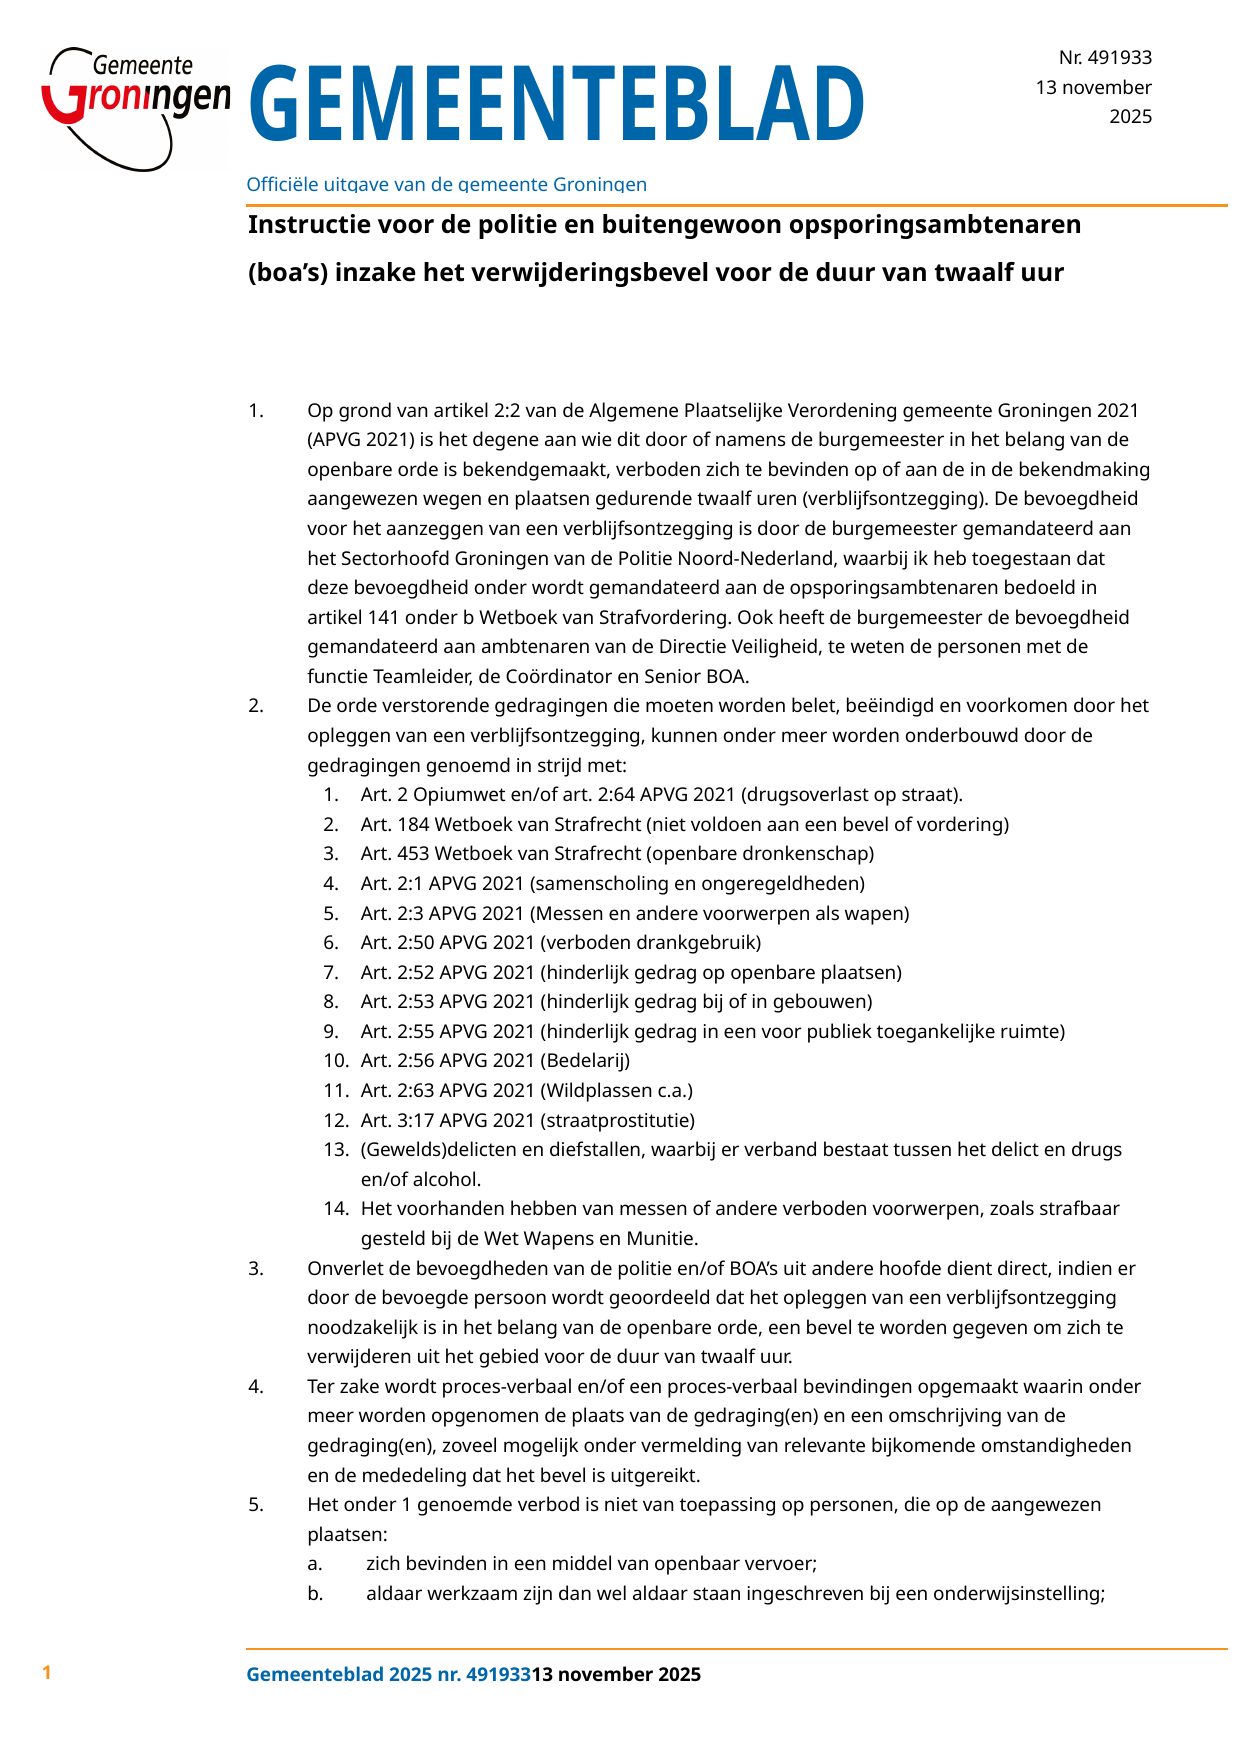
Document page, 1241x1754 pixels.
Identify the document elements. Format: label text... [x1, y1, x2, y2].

list zich bevinden in een middel van openbaar vervoer; [307, 1551, 1152, 1576]
list Ter zake wordt proces-verbaal en/of een proces-verbaal bevindingen opgemaakt waarin onder meer worden opgenomen de plaats van de gedraging(en) en een omschrijving van de gedraging(en), zoveel mogelijk onder vermelding van relevante bijkomende omstandigheden en de mededeling dat het bevel is uitgereikt. [248, 1373, 1152, 1487]
list Art. 2:56 APVG 2021 (Bedelarij) [323, 1048, 1152, 1073]
list Art. 184 Wetboek van Strafrecht (niet voldoen aan een bevel of vordering) [323, 811, 1152, 837]
text Instructie voor de politie en buitengewoon opsporingsambtenaren (boa’s) inzake het verwijderingsbevel voor de duur van twaalf uur [248, 207, 1152, 288]
list De orde verstorende gedragingen die moeten worden belet, beëindigd en voorkomen door het opleggen van een verblijfsontzegging, kunnen onder meer worden onderbouwd door de gedragingen genoemd in strijd met: [248, 693, 1152, 777]
list Het onder 1 genoemde verbod is niet van toepassing op personen, die op de aangewezen plaatsen: [248, 1491, 1152, 1547]
list Art. 3:17 APVG 2021 (straatprostitutie) [323, 1107, 1152, 1132]
picture [41, 47, 231, 172]
list Art. 2:50 APVG 2021 (verboden drankgebruik) [323, 929, 1152, 955]
list Art. 2 Opiumwet en/of art. 2:64 APVG 2021 (drugsoverlast op straat). [323, 781, 1152, 807]
list Art. 2:1 APVG 2021 (samenscholing en ongeregeldheden) [323, 870, 1152, 896]
list Art. 2:53 APVG 2021 (hinderlijk gedrag bij of in gebouwen) [323, 988, 1152, 1014]
list Art. 2:52 APVG 2021 (hinderlijk gedrag op openbare plaatsen) [323, 959, 1152, 984]
list (Gewelds)delicten en diefstallen, waarbij er verband bestaat tussen het delict en drugs en/of alcohol. [323, 1136, 1152, 1192]
list Art. 2:63 APVG 2021 (Wildplassen c.a.) [323, 1077, 1152, 1103]
list Op grond van artikel 2:2 van de Algemene Plaatselijke Verordening gemeente Groningen 2021 (APVG 2021) is het degene aan wie dit door of namens de burgemeester in het belang van de openbare orde is bekendgemaakt, verboden zich te bevinden op of aan de in de bekendmaking aangewezen wegen en plaatsen gedurende twaalf uren (verblijfsontzegging). De bevoegdheid voor het aanzeggen van een verblijfsontzegging is door de burgemeester gemandateerd aan het Sectorhoofd Groningen van de Politie Noord-Nederland, waarbij ik heb toegestaan dat deze bevoegdheid onder wordt gemandateerd aan de opsporingsambtenaren bedoeld in artikel 141 onder b Wetboek van Strafvordering. Ook heeft de burgemeester de bevoegdheid gemandateerd aan ambtenaren van de Directie Veiligheid, te weten de personen met de functie Teamleider, de Coördinator en Senior BOA. [248, 397, 1152, 689]
list Art. 2:55 APVG 2021 (hinderlijk gedrag in een voor publiek toegankelijke ruimte) [323, 1018, 1152, 1044]
list Art. 2:3 APVG 2021 (Messen en andere voorwerpen als wapen) [323, 900, 1152, 925]
list Onverlet de bevoegdheden van de politie en/of BOA’s uit andere hoofde dient direct, indien er door de bevoegde persoon wordt geoordeeld dat het opleggen van een verblijfsontzegging noodzakelijk is in het belang van de openbare orde, een bevel te worden gegeven om zich te verwijderen uit het gebied voor de duur van twaalf uur. [248, 1255, 1152, 1369]
list Het voorhanden hebben van messen of andere verboden voorwerpen, zoals strafbaar gesteld bij de Wet Wapens en Munitie. [323, 1196, 1152, 1251]
list aldaar werkzaam zijn dan wel aldaar staan ingeschreven bij een onderwijsinstelling; [307, 1580, 1152, 1606]
list Art. 453 Wetboek van Strafrecht (openbare dronkenschap) [323, 841, 1152, 866]
